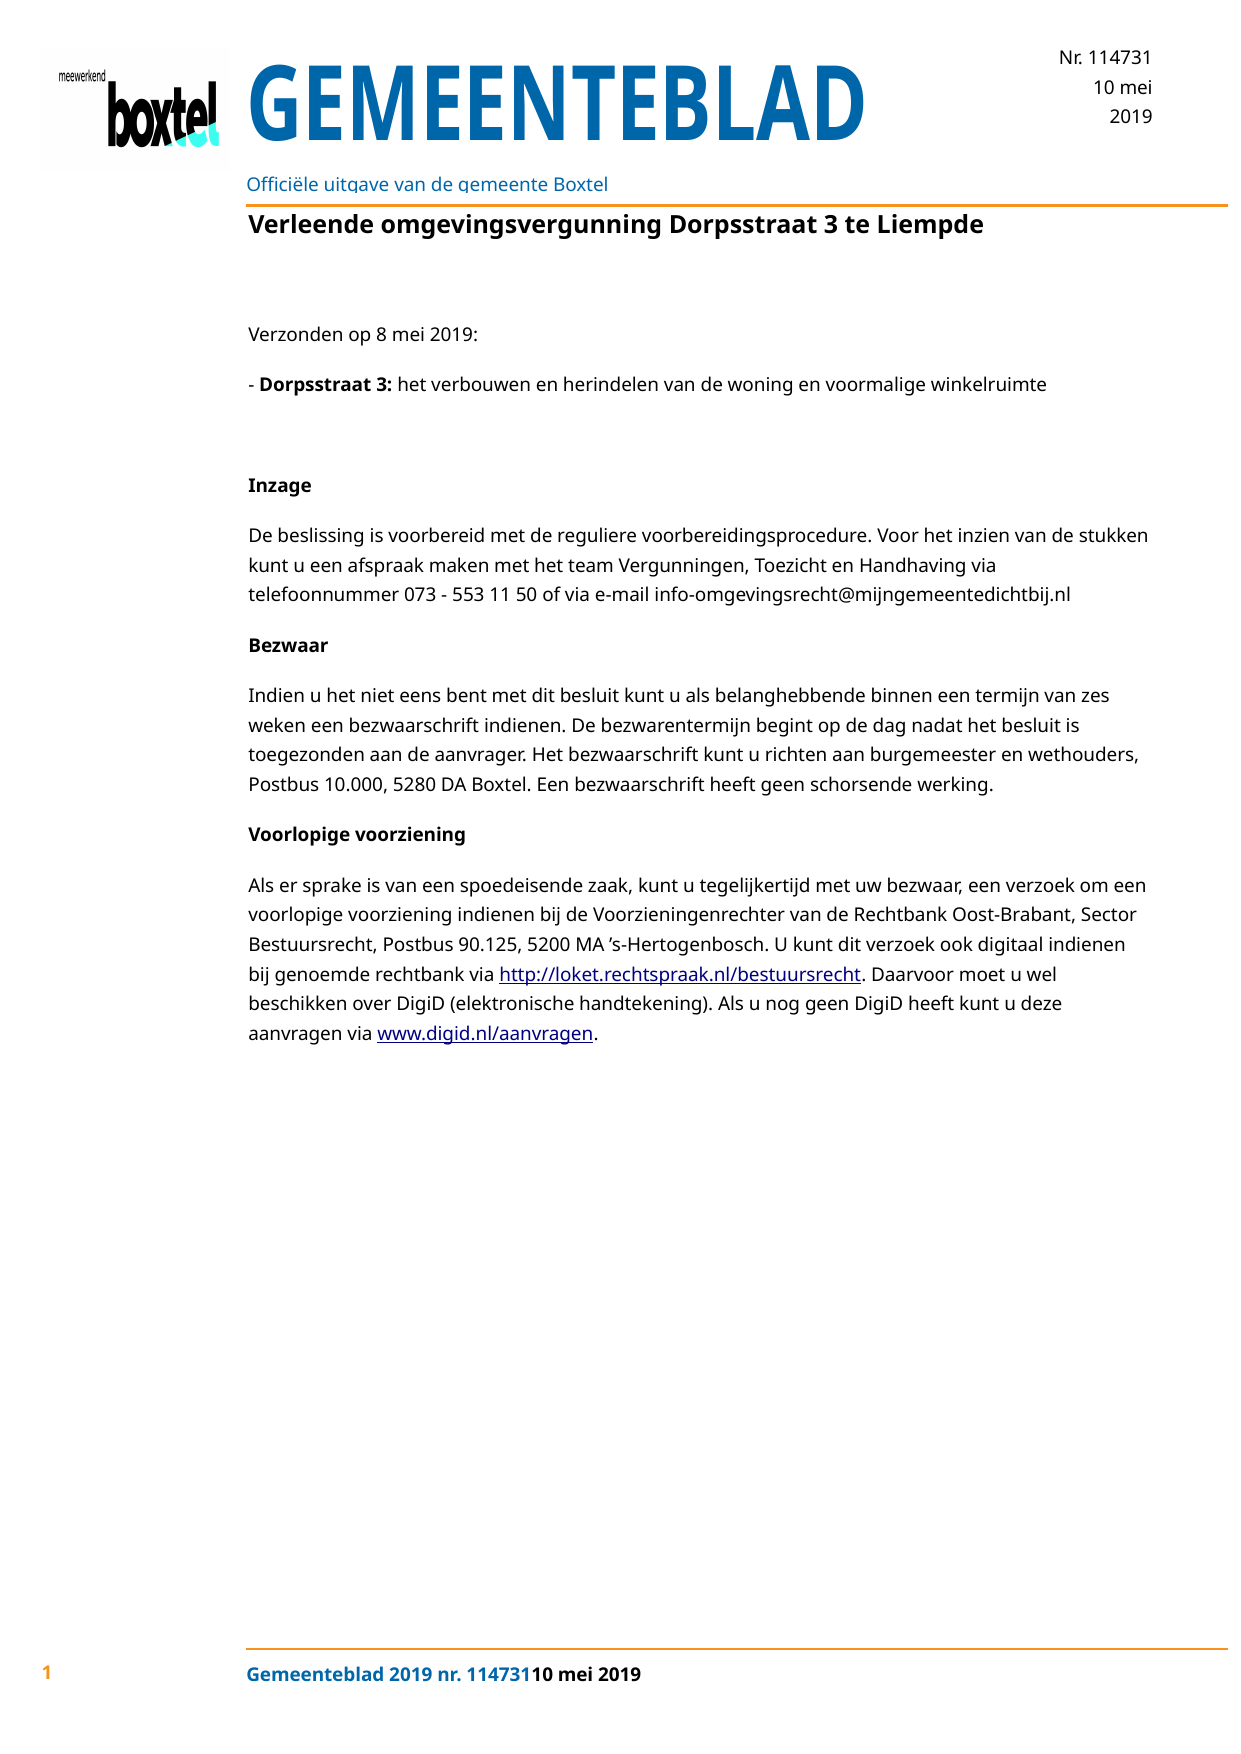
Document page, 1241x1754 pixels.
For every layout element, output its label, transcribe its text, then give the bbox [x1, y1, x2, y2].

picture [41, 47, 231, 172]
text Inzage [248, 472, 1152, 498]
text - Dorpsstraat 3: het verbouwen en herindelen van de woning en voormalige winkelruimte [248, 371, 1152, 397]
text De beslissing is voorbereid met de reguliere voorbereidingsprocedure. Voor het inzien van de stukken kunt u een afspraak maken met het team Vergunningen, Toezicht en Handhaving via telefoonnummer 073 - 553 11 50 of via e-mail info-omgevingsrecht@mijngemeentedichtbij.nl [248, 522, 1152, 607]
text Voorlopige voorziening [248, 822, 1152, 847]
text Verleende omgevingsvergunning Dorpsstraat 3 te Liempde [248, 207, 1152, 241]
text Verzonden op 8 mei 2019: [248, 321, 1152, 346]
text Indien u het niet eens bent met dit besluit kunt u als belanghebbende binnen een termijn van zes weken een bezwaarschrift indienen. De bezwarentermijn begint op de dag nadat het besluit is toegezonden aan de aanvrager. Het bezwaarschrift kunt u richten aan burgemeester en wethouders, Postbus 10.000, 5280 DA Boxtel. Een bezwaarschrift heeft geen schorsende werking. [248, 682, 1152, 797]
text Bezwaar [248, 632, 1152, 658]
text Als er sprake is van een spoedeisende zaak, kunt u tegelijkertijd met uw bezwaar, een verzoek om een voorlopige voorziening indienen bij de Voorzieningenrechter van de Rechtbank Oost-Brabant, Sector Bestuursrecht, Postbus 90.125, 5200 MA ’s-Hertogenbosch. U kunt dit verzoek ook digitaal indienen bij genoemde rechtbank via http://loket.rechtspraak.nl/bestuursrecht. Daarvoor moet u wel beschikken over DigiD (elektronische handtekening). Als u nog geen DigiD heeft kunt u deze aanvragen via www.digid.nl/aanvragen. [248, 872, 1152, 1046]
